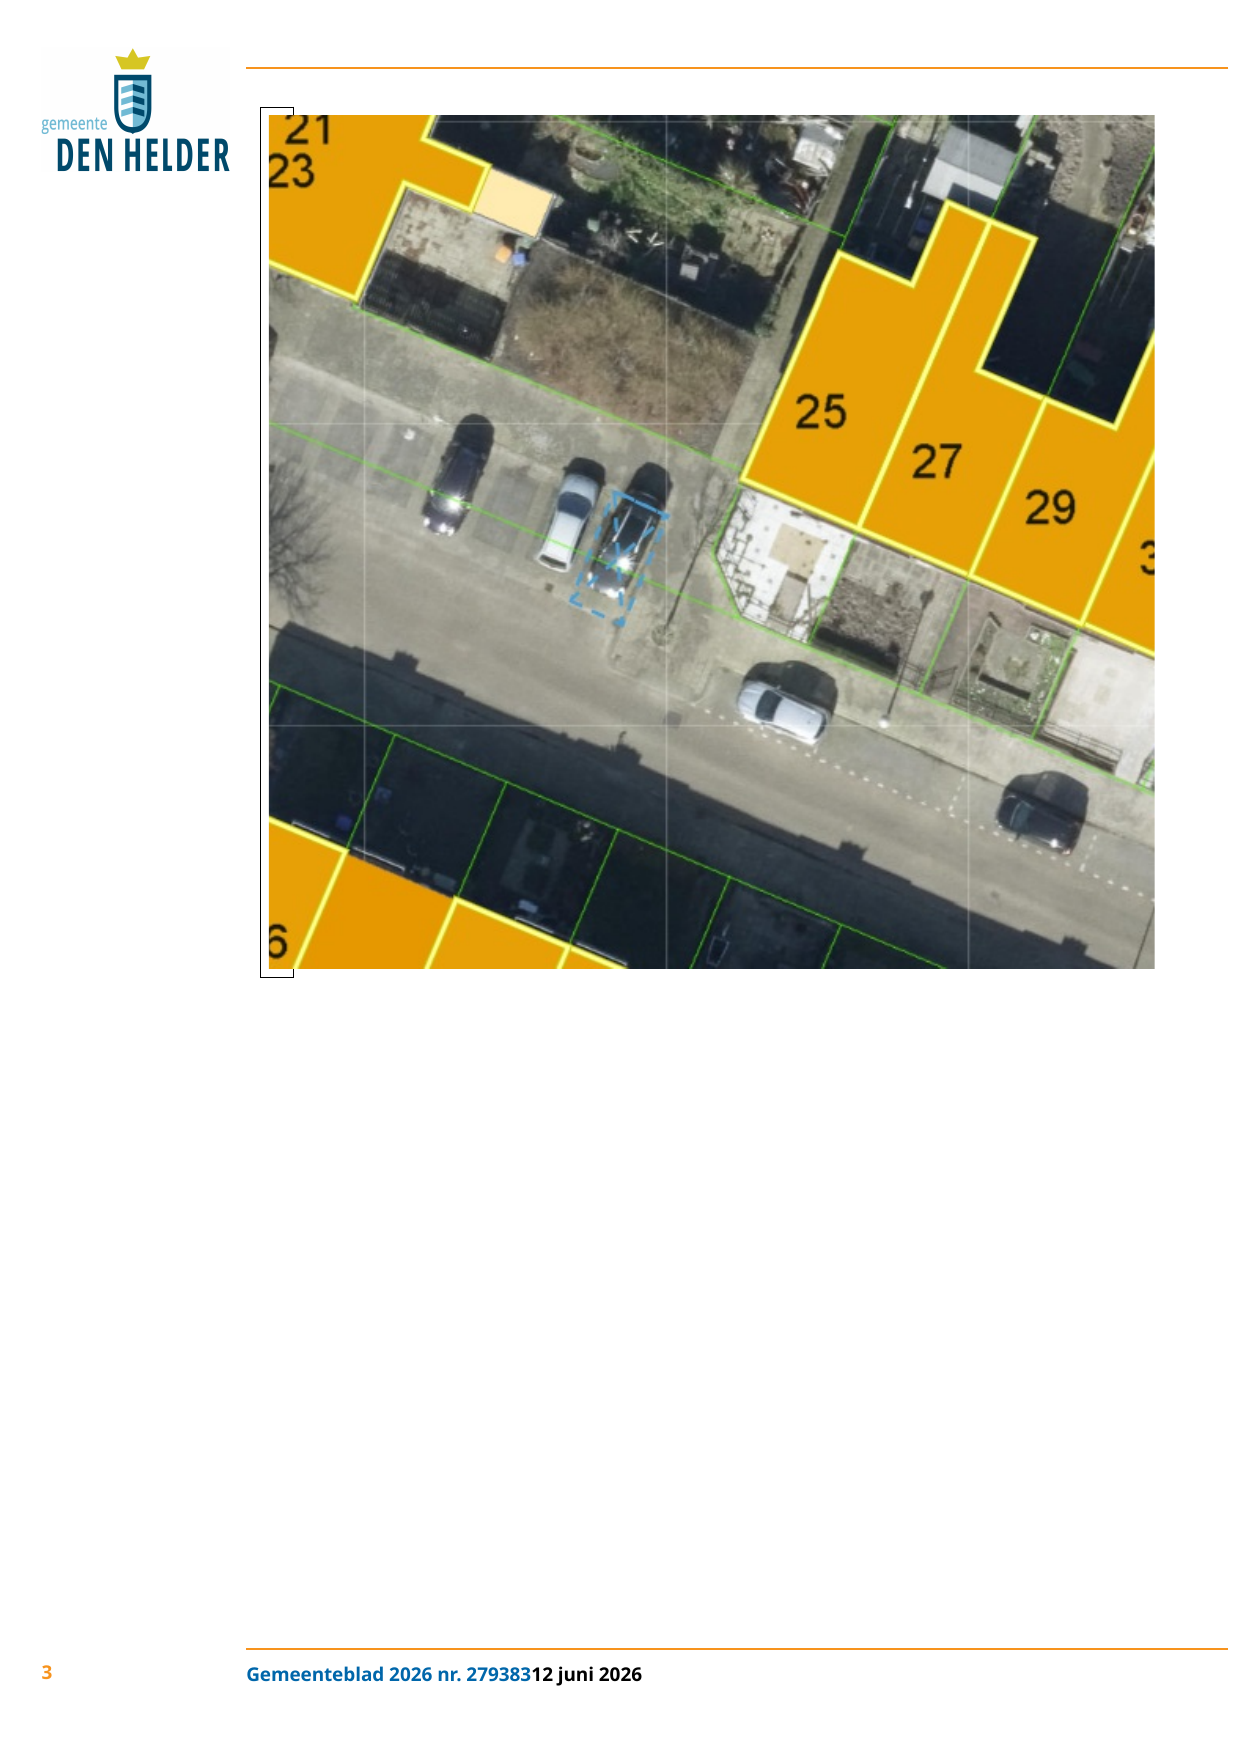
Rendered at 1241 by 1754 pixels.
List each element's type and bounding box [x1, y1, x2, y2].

picture [63, 144, 68, 165]
picture [100, 154, 106, 172]
picture [41, 47, 231, 172]
picture [268, 115, 1155, 969]
picture [220, 160, 224, 172]
picture [182, 144, 187, 165]
picture [130, 157, 135, 172]
